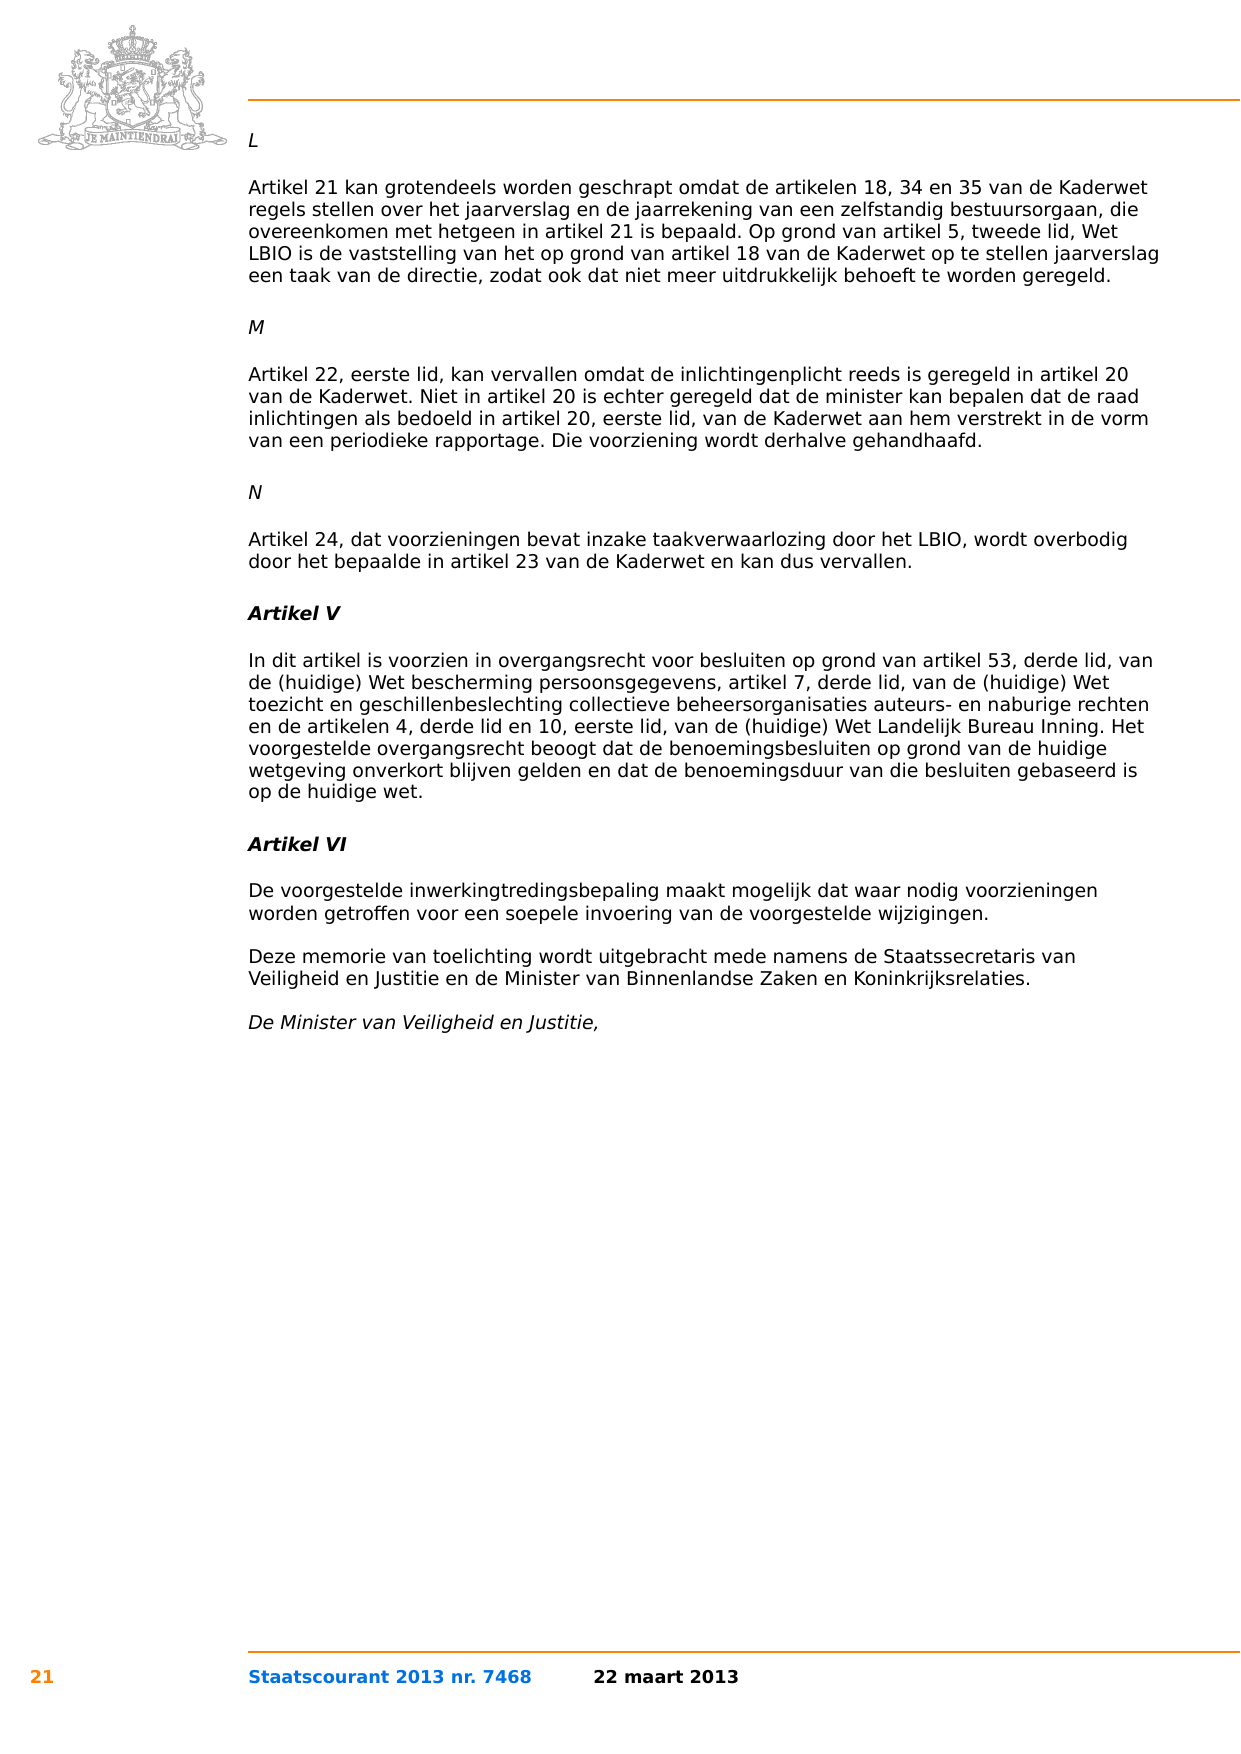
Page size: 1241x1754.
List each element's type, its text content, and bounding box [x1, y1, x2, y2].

text De Minister van Veiligheid en Justitie, [248, 1012, 1163, 1034]
text Artikel 21 kan grotendeels worden geschrapt omdat de artikelen 18, 34 en 35 van de Kaderwet regels stellen over het jaarverslag en de jaarrekening van een zelfstandig bestuursorgaan, die overeenkomen met hetgeen in artikel 21 is bepaald. Op grond van artikel 5, tweede lid, Wet LBIO is de vaststelling van het op grond van artikel 18 van de Kaderwet op te stellen jaarverslag een taak van de directie, zodat ook dat niet meer uitdrukkelijk behoeft te worden geregeld. [248, 177, 1163, 287]
subtitle M [248, 317, 1163, 339]
text De voorgestelde inwerkingtredingsbepaling maakt mogelijk dat waar nodig voorzieningen worden getroffen voor een soepele invoering van de voorgestelde wijzigingen. [248, 880, 1163, 924]
text Artikel 24, dat voorzieningen bevat inzake taakverwaarlozing door het LBIO, wordt overbodig door het bepaalde in artikel 23 van de Kaderwet en kan dus vervallen. [248, 529, 1163, 573]
subtitle L [248, 130, 1163, 152]
picture [38, 25, 227, 150]
subtitle N [248, 482, 1163, 504]
text Artikel 22, eerste lid, kan vervallen omdat de inlichtingenplicht reeds is geregeld in artikel 20 van de Kaderwet. Niet in artikel 20 is echter geregeld dat de minister kan bepalen dat de raad inlichtingen als bedoeld in artikel 20, eerste lid, van de Kaderwet aan hem verstrekt in de vorm van een periodieke rapportage. Die voorziening wordt derhalve gehandhaafd. [248, 364, 1163, 452]
text In dit artikel is voorzien in overgangsrecht voor besluiten op grond van artikel 53, derde lid, van de (huidige) Wet bescherming persoonsgegevens, artikel 7, derde lid, van de (huidige) Wet toezicht en geschillenbeslechting collectieve beheersorganisaties auteurs- en naburige rechten en de artikelen 4, derde lid en 10, eerste lid, van de (huidige) Wet Landelijk Bureau Inning. Het voorgestelde overgangsrecht beoogt dat de benoemingsbesluiten op grond van de huidige wetgeving onverkort blijven gelden en dat de benoemingsduur van die besluiten gebaseerd is op de huidige wet. [248, 649, 1163, 803]
subtitle Artikel VI [248, 833, 1163, 855]
subtitle Artikel V [248, 603, 1163, 624]
text Deze memorie van toelichting wordt uitgebracht mede namens de Staatssecretaris van Veiligheid en Justitie en de Minister van Binnenlandse Zaken en Koninkrijksrelaties. [248, 946, 1163, 990]
